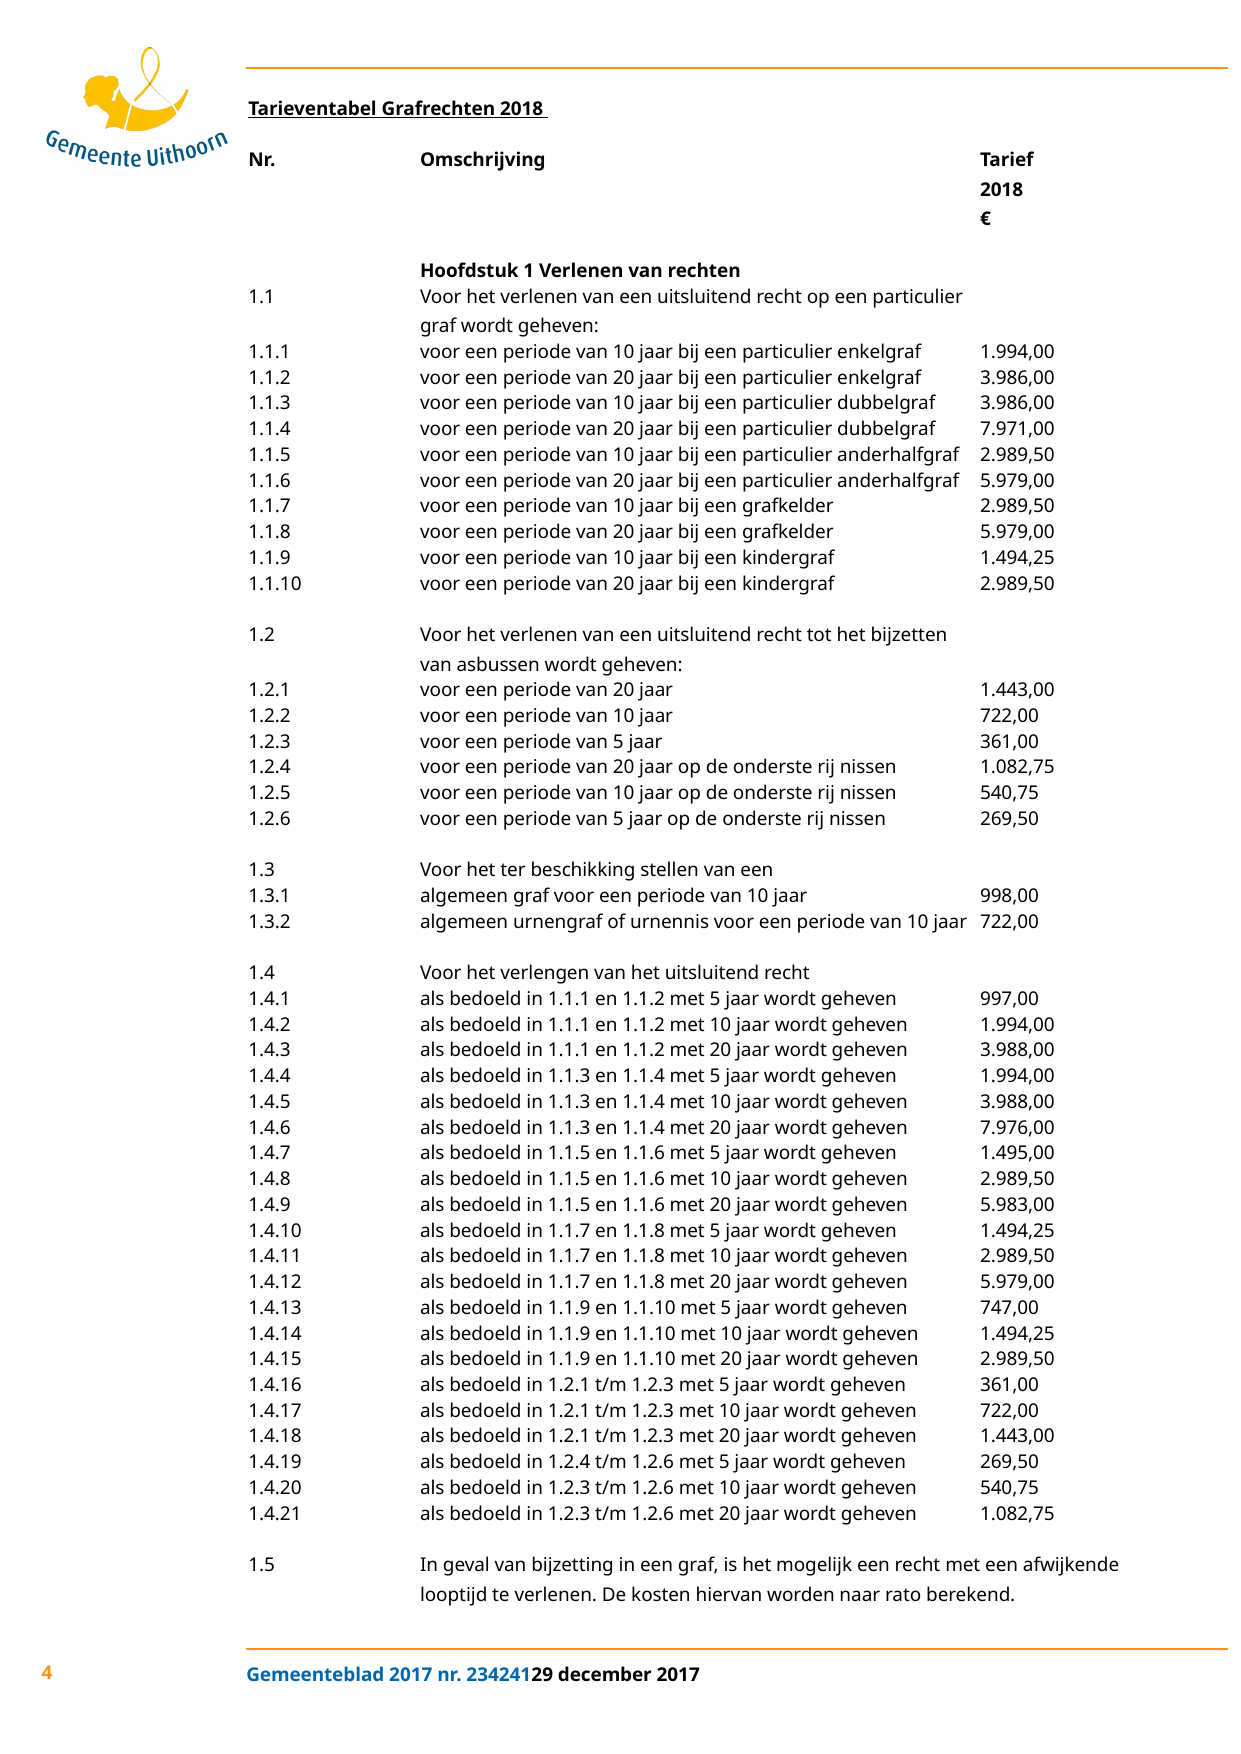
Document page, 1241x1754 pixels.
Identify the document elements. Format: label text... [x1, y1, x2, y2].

table_cell 1.2.3 [248, 728, 420, 754]
table_cell 1.3 [248, 857, 420, 882]
table_cell 269,50 [980, 1448, 1152, 1474]
table_cell 1.4.12 [248, 1268, 420, 1294]
table_cell [980, 934, 1152, 959]
table_cell 1.4.16 [248, 1371, 420, 1397]
table_cell [248, 595, 420, 621]
table_cell [980, 857, 1152, 882]
table_cell voor een periode van 10 jaar bij een grafkelder [420, 493, 980, 518]
table_cell 722,00 [980, 908, 1152, 934]
table_cell 1.1.7 [248, 493, 420, 518]
table_cell 998,00 [980, 882, 1152, 908]
table_cell 1.2.6 [248, 805, 420, 831]
table_cell als bedoeld in 1.2.1 t/m 1.2.3 met 20 jaar wordt geheven [420, 1423, 980, 1448]
table_cell 1.495,00 [980, 1140, 1152, 1165]
table_cell als bedoeld in 1.1.5 en 1.1.6 met 5 jaar wordt geheven [420, 1140, 980, 1165]
table_cell 1.4.10 [248, 1217, 420, 1242]
table_cell als bedoeld in 1.1.3 en 1.1.4 met 20 jaar wordt geheven [420, 1114, 980, 1139]
table_cell 1.1.3 [248, 390, 420, 415]
table_cell 3.988,00 [980, 1088, 1152, 1114]
table_cell [980, 621, 1152, 676]
table_cell 997,00 [980, 985, 1152, 1011]
table_cell 1.1.10 [248, 570, 420, 595]
table_cell voor een periode van 10 jaar bij een kindergraf [420, 544, 980, 570]
table_cell als bedoeld in 1.1.1 en 1.1.2 met 20 jaar wordt geheven [420, 1037, 980, 1062]
table_cell voor een periode van 10 jaar [420, 702, 980, 728]
table_cell voor een periode van 5 jaar [420, 728, 980, 754]
table_cell 1.4.3 [248, 1037, 420, 1062]
table_cell 1.4.2 [248, 1011, 420, 1037]
table_cell [420, 934, 980, 959]
table_cell [980, 121, 1152, 146]
table_cell 1.4.7 [248, 1140, 420, 1165]
table_cell 1.082,75 [980, 1500, 1152, 1526]
table_cell 540,75 [980, 1474, 1152, 1500]
table_cell 3.986,00 [980, 364, 1152, 389]
table_cell 1.1.1 [248, 338, 420, 364]
table_cell voor een periode van 5 jaar op de onderste rij nissen [420, 805, 980, 831]
table_cell [980, 257, 1152, 283]
table_cell [980, 831, 1152, 857]
table_cell 1.2.4 [248, 754, 420, 779]
table_cell 3.988,00 [980, 1037, 1152, 1062]
table_cell 722,00 [980, 1397, 1152, 1423]
table_cell voor een periode van 20 jaar op de onderste rij nissen [420, 754, 980, 779]
table_cell Nr. [248, 146, 420, 231]
table_cell 1.4.15 [248, 1345, 420, 1371]
table_cell 2.989,50 [980, 570, 1152, 595]
table_cell Voor het verlengen van het uitsluitend recht [420, 960, 980, 985]
table_cell als bedoeld in 1.1.1 en 1.1.2 met 10 jaar wordt geheven [420, 1011, 980, 1037]
table_cell als bedoeld in 1.1.5 en 1.1.6 met 10 jaar wordt geheven [420, 1165, 980, 1191]
table_cell als bedoeld in 1.2.3 t/m 1.2.6 met 20 jaar wordt geheven [420, 1500, 980, 1526]
table_cell 1.994,00 [980, 338, 1152, 364]
table_cell Tarief 2018 € [980, 146, 1152, 231]
table_cell 1.4.18 [248, 1423, 420, 1448]
table_cell [420, 231, 980, 257]
table_cell 7.971,00 [980, 415, 1152, 441]
table_cell voor een periode van 10 jaar bij een particulier anderhalfgraf [420, 441, 980, 467]
table_cell 2.989,50 [980, 1243, 1152, 1268]
table_cell 1.494,25 [980, 1320, 1152, 1345]
table_cell 1.4.4 [248, 1063, 420, 1088]
table_cell 1.3.1 [248, 882, 420, 908]
table_cell 1.1.8 [248, 518, 420, 544]
table_cell [980, 960, 1152, 985]
table_cell 1.4.6 [248, 1114, 420, 1139]
table_cell 2.989,50 [980, 441, 1152, 467]
table_cell 361,00 [980, 1371, 1152, 1397]
table_cell 1.4.21 [248, 1500, 420, 1526]
table_cell als bedoeld in 1.1.9 en 1.1.10 met 20 jaar wordt geheven [420, 1345, 980, 1371]
table_cell [248, 257, 420, 283]
table_cell 1.494,25 [980, 1217, 1152, 1242]
table_cell 1.443,00 [980, 676, 1152, 702]
table_cell 1.1.4 [248, 415, 420, 441]
table_cell als bedoeld in 1.1.5 en 1.1.6 met 20 jaar wordt geheven [420, 1191, 980, 1217]
table_cell [248, 121, 980, 146]
table_cell In geval van bijzetting in een graf, is het mogelijk een recht met een afwijkende looptijd te verlenen. De kosten hiervan worden naar rato berekend. [420, 1551, 1152, 1607]
table_cell voor een periode van 20 jaar bij een grafkelder [420, 518, 980, 544]
table_cell 5.979,00 [980, 467, 1152, 492]
table_cell 5.983,00 [980, 1191, 1152, 1217]
table_cell 1.2.2 [248, 702, 420, 728]
table_cell [980, 595, 1152, 621]
table_cell als bedoeld in 1.2.1 t/m 1.2.3 met 10 jaar wordt geheven [420, 1397, 980, 1423]
table_cell algemeen graf voor een periode van 10 jaar [420, 882, 980, 908]
table_cell [420, 595, 980, 621]
table_cell als bedoeld in 1.1.3 en 1.1.4 met 5 jaar wordt geheven [420, 1063, 980, 1088]
table_cell 1.4.17 [248, 1397, 420, 1423]
table_cell 7.976,00 [980, 1114, 1152, 1139]
table_cell Hoofdstuk 1 Verlenen van rechten [420, 257, 980, 283]
table_cell 1.4.20 [248, 1474, 420, 1500]
table_cell 1.4.8 [248, 1165, 420, 1191]
table_cell 5.979,00 [980, 518, 1152, 544]
table_cell 722,00 [980, 702, 1152, 728]
table_cell 1.2 [248, 621, 420, 676]
table_cell 361,00 [980, 728, 1152, 754]
table_cell [420, 831, 980, 857]
table_cell 747,00 [980, 1294, 1152, 1320]
table_cell 1.2.5 [248, 779, 420, 805]
table_cell als bedoeld in 1.1.7 en 1.1.8 met 20 jaar wordt geheven [420, 1268, 980, 1294]
table_cell 1.4 [248, 960, 420, 985]
table_cell 1.4.13 [248, 1294, 420, 1320]
table_cell voor een periode van 10 jaar op de onderste rij nissen [420, 779, 980, 805]
table_cell 2.989,50 [980, 1165, 1152, 1191]
table_cell als bedoeld in 1.2.4 t/m 1.2.6 met 5 jaar wordt geheven [420, 1448, 980, 1474]
table_cell als bedoeld in 1.1.9 en 1.1.10 met 5 jaar wordt geheven [420, 1294, 980, 1320]
table_header Tarieventabel Grafrechten 2018 [248, 95, 980, 121]
table_cell als bedoeld in 1.1.7 en 1.1.8 met 5 jaar wordt geheven [420, 1217, 980, 1242]
table_cell voor een periode van 20 jaar bij een particulier anderhalfgraf [420, 467, 980, 492]
table_cell [980, 1526, 1152, 1551]
table_cell 1.443,00 [980, 1423, 1152, 1448]
table_cell als bedoeld in 1.2.3 t/m 1.2.6 met 10 jaar wordt geheven [420, 1474, 980, 1500]
table_cell als bedoeld in 1.1.7 en 1.1.8 met 10 jaar wordt geheven [420, 1243, 980, 1268]
table_cell als bedoeld in 1.2.1 t/m 1.2.3 met 5 jaar wordt geheven [420, 1371, 980, 1397]
table_cell 1.2.1 [248, 676, 420, 702]
table_cell Voor het ter beschikking stellen van een [420, 857, 980, 882]
table_cell 540,75 [980, 779, 1152, 805]
table_cell voor een periode van 10 jaar bij een particulier enkelgraf [420, 338, 980, 364]
table_cell voor een periode van 10 jaar bij een particulier dubbelgraf [420, 390, 980, 415]
table_cell 1.4.19 [248, 1448, 420, 1474]
table_cell 1.1.5 [248, 441, 420, 467]
table_cell 5.979,00 [980, 1268, 1152, 1294]
table_cell [420, 1526, 980, 1551]
table_cell 1.4.14 [248, 1320, 420, 1345]
table_cell [248, 1526, 420, 1551]
table_cell Voor het verlenen van een uitsluitend recht tot het bijzetten van asbussen wordt geheven: [420, 621, 980, 676]
table_cell 1.494,25 [980, 544, 1152, 570]
table_cell 1.994,00 [980, 1011, 1152, 1037]
table_cell 1.994,00 [980, 1063, 1152, 1088]
table_cell [980, 283, 1152, 338]
table_cell als bedoeld in 1.1.9 en 1.1.10 met 10 jaar wordt geheven [420, 1320, 980, 1345]
table_cell 1.1.6 [248, 467, 420, 492]
table_cell Omschrijving [420, 146, 980, 231]
table_cell 1.4.11 [248, 1243, 420, 1268]
table_cell [980, 231, 1152, 257]
table_cell als bedoeld in 1.1.3 en 1.1.4 met 10 jaar wordt geheven [420, 1088, 980, 1114]
table_header [980, 95, 1152, 121]
table_cell voor een periode van 20 jaar bij een particulier dubbelgraf [420, 415, 980, 441]
table_cell 1.1.2 [248, 364, 420, 389]
table_cell 1.1.9 [248, 544, 420, 570]
table_cell 1.3.2 [248, 908, 420, 934]
table_cell voor een periode van 20 jaar bij een particulier enkelgraf [420, 364, 980, 389]
picture [41, 47, 231, 172]
table_cell algemeen urnengraf of urnennis voor een periode van 10 jaar [420, 908, 980, 934]
table_cell 1.4.5 [248, 1088, 420, 1114]
table_cell als bedoeld in 1.1.1 en 1.1.2 met 5 jaar wordt geheven [420, 985, 980, 1011]
table_cell 2.989,50 [980, 493, 1152, 518]
table_cell [248, 231, 420, 257]
table_cell Voor het verlenen van een uitsluitend recht op een particulier graf wordt geheven: [420, 283, 980, 338]
table_cell 2.989,50 [980, 1345, 1152, 1371]
table_cell 3.986,00 [980, 390, 1152, 415]
table_cell 1.5 [248, 1551, 420, 1607]
table_cell voor een periode van 20 jaar [420, 676, 980, 702]
table_cell 1.082,75 [980, 754, 1152, 779]
table_cell 1.4.1 [248, 985, 420, 1011]
table_cell [248, 831, 420, 857]
table_cell [248, 934, 420, 959]
table_cell 1.4.9 [248, 1191, 420, 1217]
table_cell 1.1 [248, 283, 420, 338]
table_cell 269,50 [980, 805, 1152, 831]
table_cell voor een periode van 20 jaar bij een kindergraf [420, 570, 980, 595]
